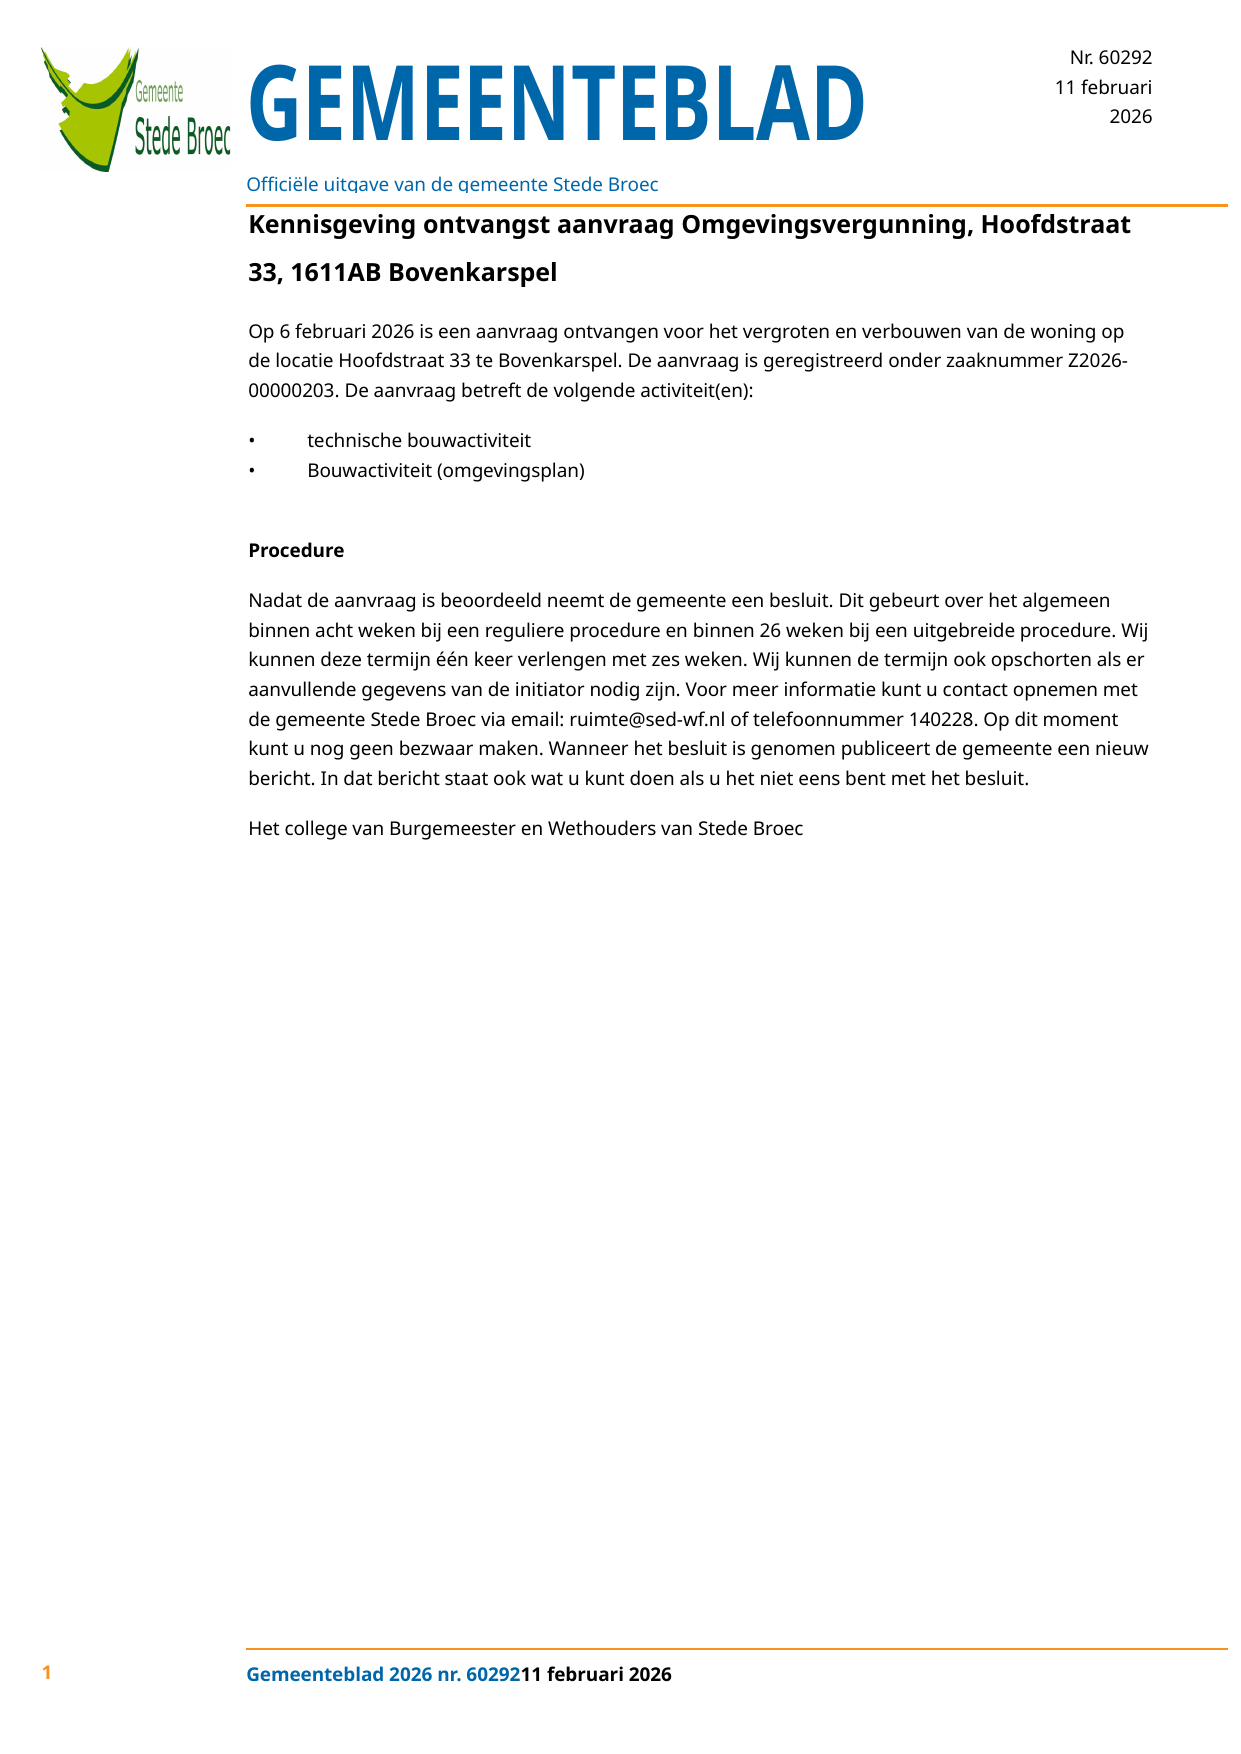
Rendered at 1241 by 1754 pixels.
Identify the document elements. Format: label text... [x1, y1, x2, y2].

text Op 6 februari 2026 is een aanvraag ontvangen voor het vergroten en verbouwen van de woning op de locatie Hoofdstraat 33 te Bovenkarspel. De aanvraag is geregistreerd onder zaaknummer Z2026-00000203. De aanvraag betreft de volgende activiteit(en): [248, 318, 1152, 403]
text Kennisgeving ontvangst aanvraag Omgevingsvergunning, Hoofdstraat 33, 1611AB Bovenkarspel [248, 207, 1152, 288]
list Bouwactiviteit (omgevingsplan) [248, 457, 1152, 483]
text Het college van Burgemeester en Wethouders van Stede Broec [248, 815, 1152, 841]
list technische bouwactiviteit [248, 427, 1152, 453]
text Nadat de aanvraag is beoordeeld neemt de gemeente een besluit. Dit gebeurt over het algemeen binnen acht weken bij een reguliere procedure en binnen 26 weken bij een uitgebreide procedure. Wij kunnen deze termijn één keer verlengen met zes weken. Wij kunnen de termijn ook opschorten als er aanvullende gegevens van de initiator nodig zijn. Voor meer informatie kunt u contact opnemen met de gemeente Stede Broec via email: ruimte@sed-wf.nl of telefoonnummer 140228. Op dit moment kunt u nog geen bezwaar maken. Wanneer het besluit is genomen publiceert de gemeente een nieuw bericht. In dat bericht staat ook wat u kunt doen als u het niet eens bent met het besluit. [248, 587, 1152, 791]
text Procedure [248, 537, 1152, 563]
picture [41, 47, 231, 172]
